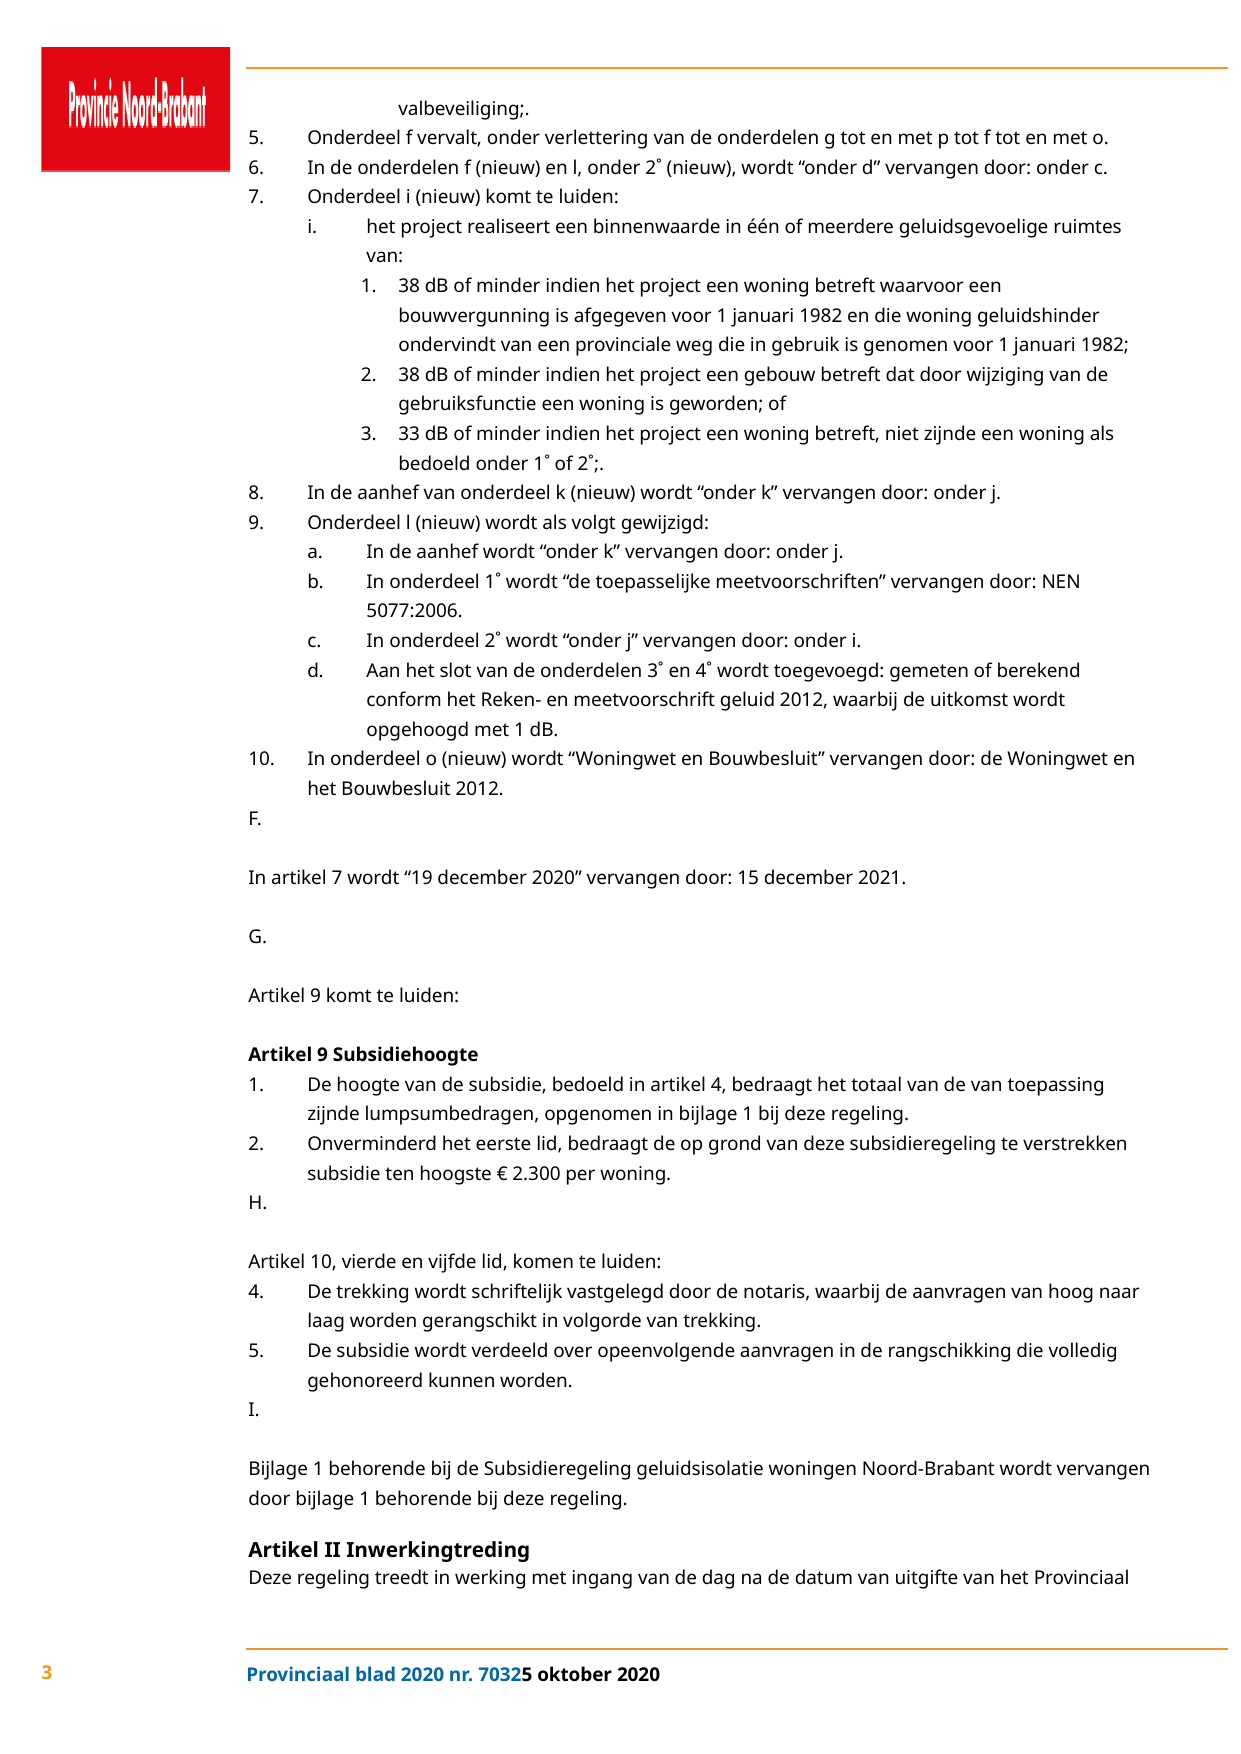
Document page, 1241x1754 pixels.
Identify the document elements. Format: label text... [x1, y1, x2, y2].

list Onderdeel i (nieuw) komt te luiden: [248, 183, 1152, 209]
text In artikel 7 wordt “19 december 2020” vervangen door: 15 december 2021. [248, 864, 1152, 890]
list In de aanhef van onderdeel k (nieuw) wordt “onder k” vervangen door: onder j. [248, 479, 1152, 505]
list De trekking wordt schriftelijk vastgelegd door de notaris, waarbij de aanvragen van hoog naar laag worden gerangschikt in volgorde van trekking. [248, 1278, 1152, 1333]
list 33 dB of minder indien het project een woning betreft, niet zijnde een woning als bedoeld onder 1˚ of 2˚;. [361, 420, 1152, 476]
list In onderdeel 1˚ wordt “de toepasselijke meetvoorschriften” vervangen door: NEN 5077:2006. [307, 568, 1152, 623]
text H. [248, 1189, 1152, 1215]
list 38 dB of minder indien het project een woning betreft waarvoor een bouwvergunning is afgegeven voor 1 januari 1982 en die woning geluidshinder ondervindt van een provinciale weg die in gebruik is genomen voor 1 januari 1982; [361, 272, 1152, 357]
text Bijlage 1 behorende bij de Subsidieregeling geluidsisolatie woningen Noord-Brabant wordt vervangen door bijlage 1 behorende bij deze regeling. [248, 1456, 1152, 1511]
text G. [248, 923, 1152, 949]
list In onderdeel 2˚ wordt “onder j” vervangen door: onder i. [307, 627, 1152, 653]
text Artikel 9 komt te luiden: [248, 982, 1152, 1008]
picture [41, 47, 231, 172]
list valbeveiliging;. [361, 95, 1152, 121]
text Artikel 10, vierde en vijfde lid, komen te luiden: [248, 1248, 1152, 1274]
list In de onderdelen f (nieuw) en l, onder 2˚ (nieuw), wordt “onder d” vervangen door: onder c. [248, 154, 1152, 180]
text Deze regeling treedt in werking met ingang van de dag na de datum van uitgifte van het Provinciaal [248, 1564, 1152, 1590]
text I. [248, 1396, 1152, 1422]
list De hoogte van de subsidie, bedoeld in artikel 4, bedraagt het totaal van de van toepassing zijnde lumpsumbedragen, opgenomen in bijlage 1 bij deze regeling. [248, 1071, 1152, 1126]
list Onderdeel l (nieuw) wordt als volgt gewijzigd: [248, 509, 1152, 535]
list Onderdeel f vervalt, onder verlettering van de onderdelen g tot en met p tot f tot en met o. [248, 124, 1152, 150]
list Onverminderd het eerste lid, bedraagt de op grond van deze subsidieregeling te verstrekken subsidie ten hoogste € 2.300 per woning. [248, 1130, 1152, 1186]
list Aan het slot van de onderdelen 3˚ en 4˚ wordt toegevoegd: gemeten of berekend conform het Reken- en meetvoorschrift geluid 2012, waarbij de uitkomst wordt opgehoogd met 1 dB. [307, 657, 1152, 742]
list De subsidie wordt verdeeld over opeenvolgende aanvragen in de rangschikking die volledig gehonoreerd kunnen worden. [248, 1337, 1152, 1393]
list In de aanhef wordt “onder k” vervangen door: onder j. [307, 538, 1152, 564]
list het project realiseert een binnenwaarde in één of meerdere geluidsgevoelige ruimtes van: [307, 213, 1152, 268]
text F. [248, 805, 1152, 831]
text Artikel 9 Subsidiehoogte [248, 1041, 1152, 1067]
text Artikel II Inwerkingtreding [248, 1536, 1152, 1564]
list 38 dB of minder indien het project een gebouw betreft dat door wijziging van de gebruiksfunctie een woning is geworden; of [361, 361, 1152, 416]
list In onderdeel o (nieuw) wordt “Woningwet en Bouwbesluit” vervangen door: de Woningwet en het Bouwbesluit 2012. [248, 746, 1152, 801]
